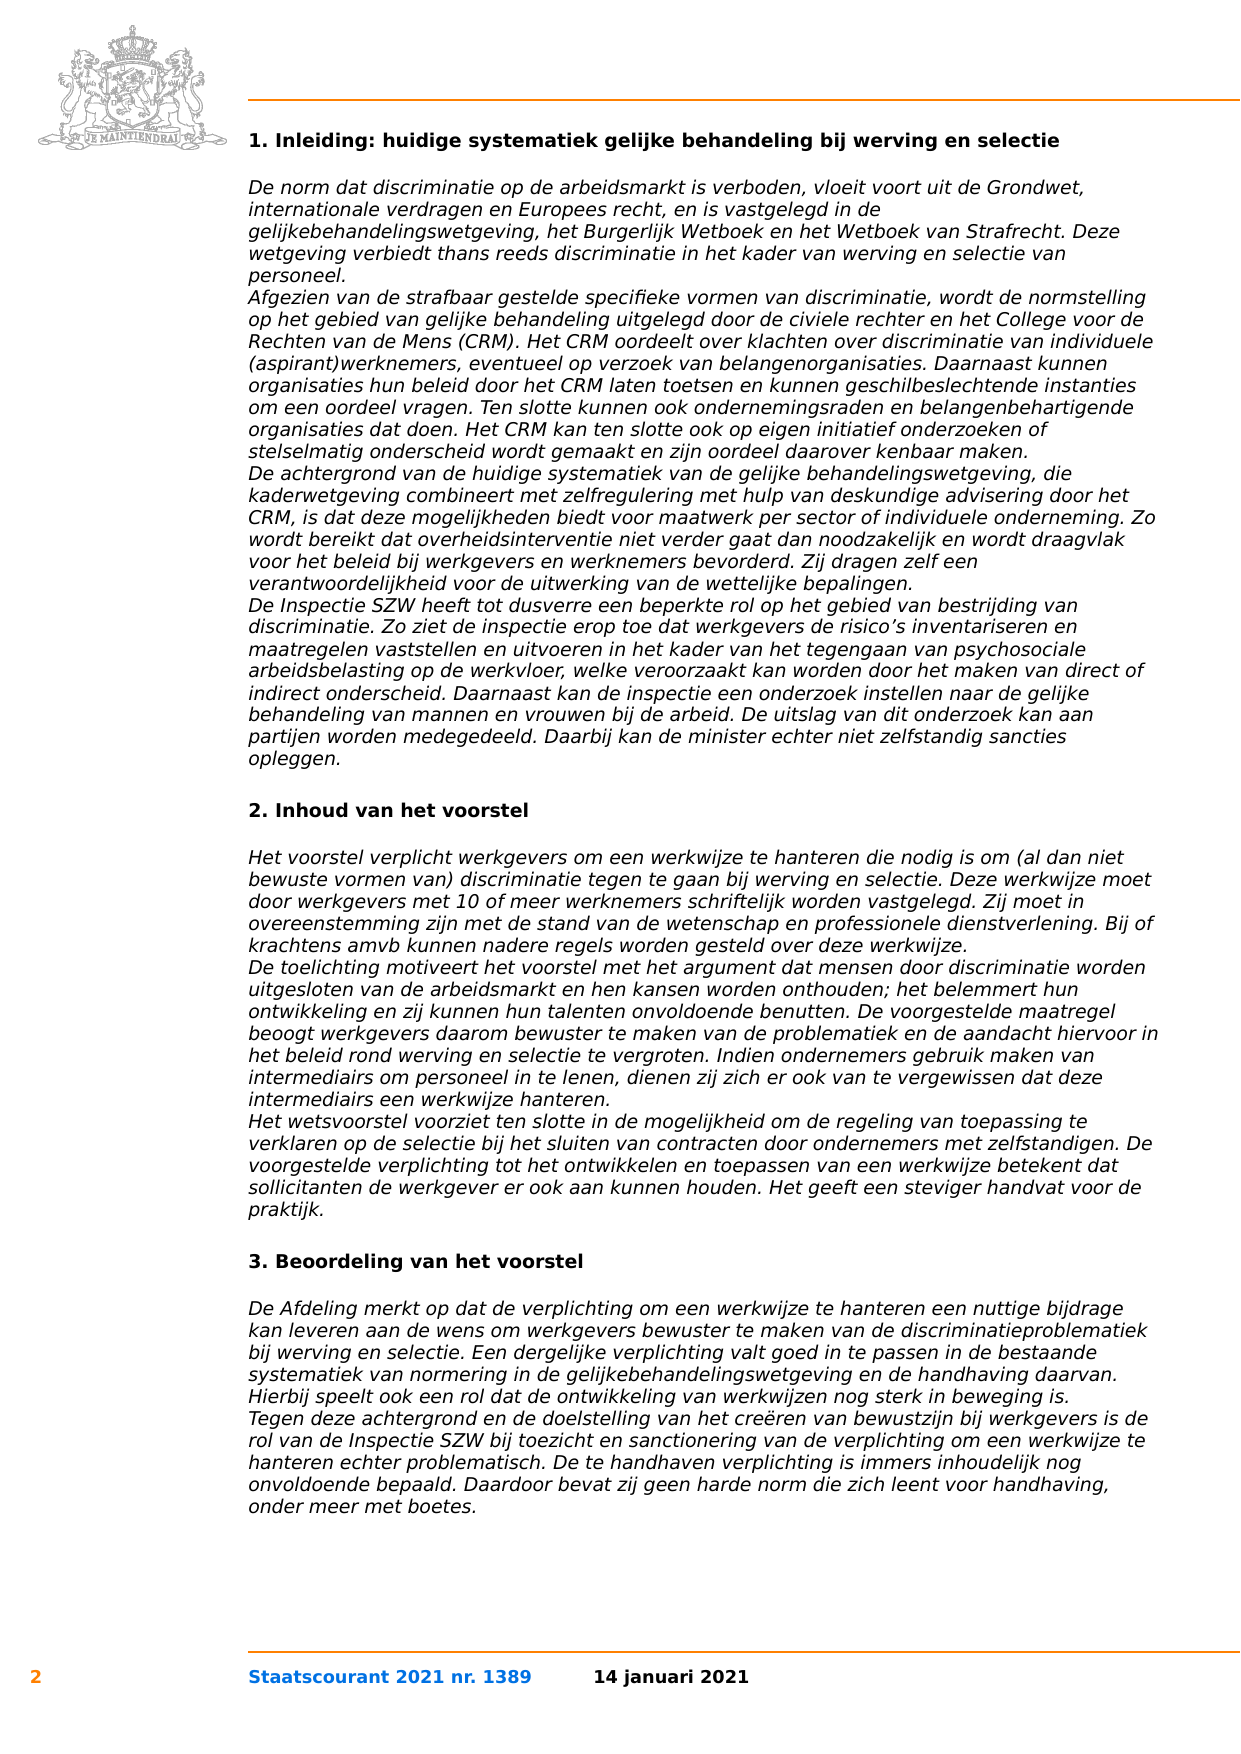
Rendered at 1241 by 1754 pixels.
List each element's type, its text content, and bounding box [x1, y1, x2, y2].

text De Inspectie SZW heeft tot dusverre een beperkte rol op het gebied van bestrijding van discriminatie. Zo ziet de inspectie erop toe dat werkgevers de risico’s inventariseren en maatregelen vaststellen en uitvoeren in het kader van het tegengaan van psychosociale arbeidsbelasting op de werkvloer, welke veroorzaakt kan worden door het maken van direct of indirect onderscheid. Daarnaast kan de inspectie een onderzoek instellen naar de gelijke behandeling van mannen en vrouwen bij de arbeid. De uitslag van dit onderzoek kan aan partijen worden medegedeeld. Daarbij kan de minister echter niet zelfstandig sancties opleggen. [248, 594, 1163, 770]
text Het wetsvoorstel voorziet ten slotte in de mogelijkheid om de regeling van toepassing te verklaren op de selectie bij het sluiten van contracten door ondernemers met zelfstandigen. De voorgestelde verplichting tot het ontwikkelen en toepassen van een werkwijze betekent dat sollicitanten de werkgever er ook aan kunnen houden. Het geeft een steviger handvat voor de praktijk. [248, 1111, 1163, 1221]
subtitle 1. Inleiding: huidige systematiek gelijke behandeling bij werving en selectie [248, 130, 1163, 152]
text Tegen deze achtergrond en de doelstelling van het creëren van bewustzijn bij werkgevers is de rol van de Inspectie SZW bij toezicht en sanctionering van de verplichting om een werkwijze te hanteren echter problematisch. De te handhaven verplichting is immers inhoudelijk nog onvoldoende bepaald. Daardoor bevat zij geen harde norm die zich leent voor handhaving, onder meer met boetes. [248, 1408, 1163, 1518]
text De toelichting motiveert het voorstel met het argument dat mensen door discriminatie worden uitgesloten van de arbeidsmarkt en hen kansen worden onthouden; het belemmert hun ontwikkeling en zij kunnen hun talenten onvoldoende benutten. De voorgestelde maatregel beoogt werkgevers daarom bewuster te maken van de problematiek en de aandacht hiervoor in het beleid rond werving en selectie te vergroten. Indien ondernemers gebruik maken van intermediairs om personeel in te lenen, dienen zij zich er ook van te vergewissen dat deze intermediairs een werkwijze hanteren. [248, 957, 1163, 1111]
text Afgezien van de strafbaar gestelde specifieke vormen van discriminatie, wordt de normstelling op het gebied van gelijke behandeling uitgelegd door de civiele rechter en het College voor de Rechten van de Mens (CRM). Het CRM oordeelt over klachten over discriminatie van individuele (aspirant)werknemers, eventueel op verzoek van belangenorganisaties. Daarnaast kunnen organisaties hun beleid door het CRM laten toetsen en kunnen geschilbeslechtende instanties om een oordeel vragen. Ten slotte kunnen ook ondernemingsraden en belangenbehartigende organisaties dat doen. Het CRM kan ten slotte ook op eigen initiatief onderzoeken of stelselmatig onderscheid wordt gemaakt en zijn oordeel daarover kenbaar maken. [248, 287, 1163, 463]
text Het voorstel verplicht werkgevers om een werkwijze te hanteren die nodig is om (al dan niet bewuste vormen van) discriminatie tegen te gaan bij werving en selectie. Deze werkwijze moet door werkgevers met 10 of meer werknemers schriftelijk worden vastgelegd. Zij moet in overeenstemming zijn met de stand van de wetenschap en professionele dienstverlening. Bij of krachtens amvb kunnen nadere regels worden gesteld over deze werkwijze. [248, 847, 1163, 957]
subtitle 3. Beoordeling van het voorstel [248, 1251, 1163, 1273]
picture [38, 25, 227, 150]
text De Afdeling merkt op dat de verplichting om een werkwijze te hanteren een nuttige bijdrage kan leveren aan de wens om werkgevers bewuster te maken van de discriminatieproblematiek bij werving en selectie. Een dergelijke verplichting valt goed in te passen in de bestaande systematiek van normering in de gelijkebehandelingswetgeving en de handhaving daarvan. Hierbij speelt ook een rol dat de ontwikkeling van werkwijzen nog sterk in beweging is. [248, 1298, 1163, 1408]
text De norm dat discriminatie op de arbeidsmarkt is verboden, vloeit voort uit de Grondwet, internationale verdragen en Europees recht, en is vastgelegd in de gelijkebehandelingswetgeving, het Burgerlijk Wetboek en het Wetboek van Strafrecht. Deze wetgeving verbiedt thans reeds discriminatie in het kader van werving en selectie van personeel. [248, 177, 1163, 287]
text De achtergrond van de huidige systematiek van de gelijke behandelingswetgeving, die kaderwetgeving combineert met zelfregulering met hulp van deskundige advisering door het CRM, is dat deze mogelijkheden biedt voor maatwerk per sector of individuele onderneming. Zo wordt bereikt dat overheidsinterventie niet verder gaat dan noodzakelijk en wordt draagvlak voor het beleid bij werkgevers en werknemers bevorderd. Zij dragen zelf een verantwoordelijkheid voor de uitwerking van de wettelijke bepalingen. [248, 463, 1163, 594]
subtitle 2. Inhoud van het voorstel [248, 800, 1163, 822]
